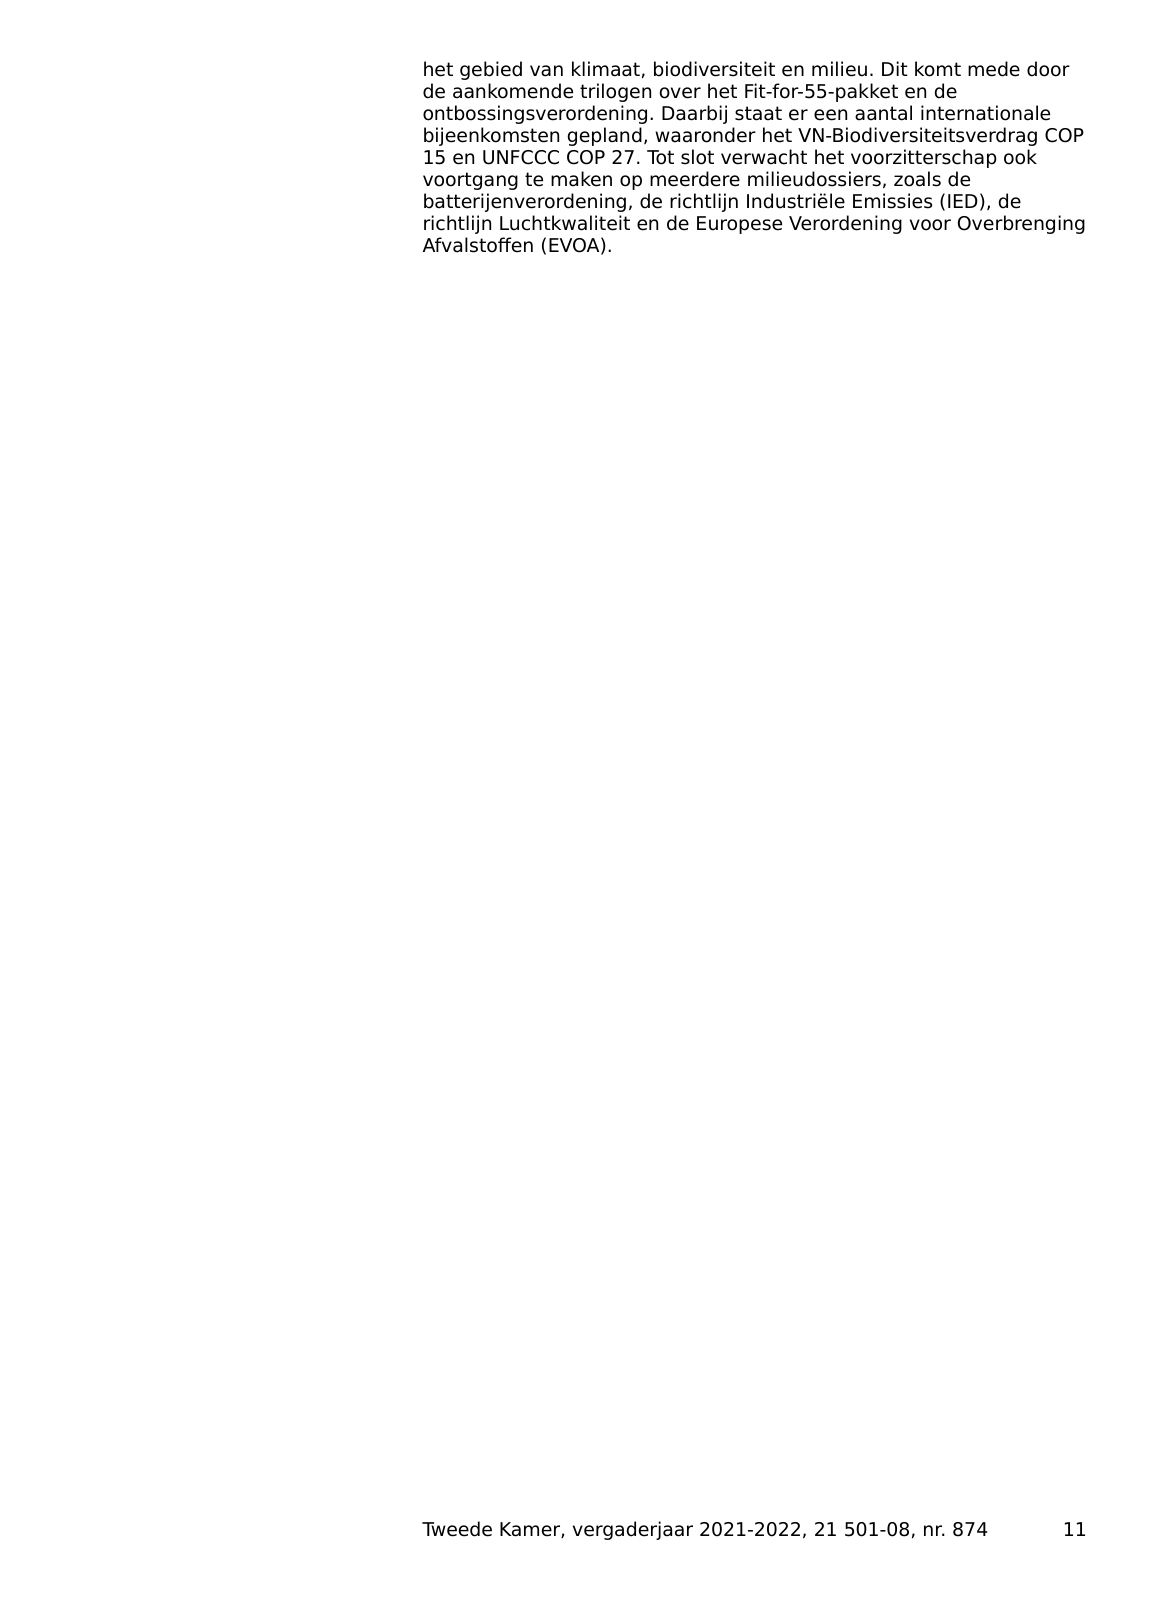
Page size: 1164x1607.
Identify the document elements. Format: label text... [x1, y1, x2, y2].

text het gebied van klimaat, biodiversiteit en milieu. Dit komt mede door de aankomende trilogen over het Fit-for-55-pakket en de ontbossingsverordening. Daarbij staat er een aantal internationale bijeenkomsten gepland, waaronder het VN-Biodiversiteitsverdrag COP 15 en UNFCCC COP 27. Tot slot verwacht het voorzitterschap ook voortgang te maken op meerdere milieudossiers, zoals de batterijenverordening, de richtlijn Industriële Emissies (IED), de richtlijn Luchtkwaliteit en de Europese Verordening voor Overbrenging Afvalstoffen (EVOA). [422, 59, 1087, 257]
